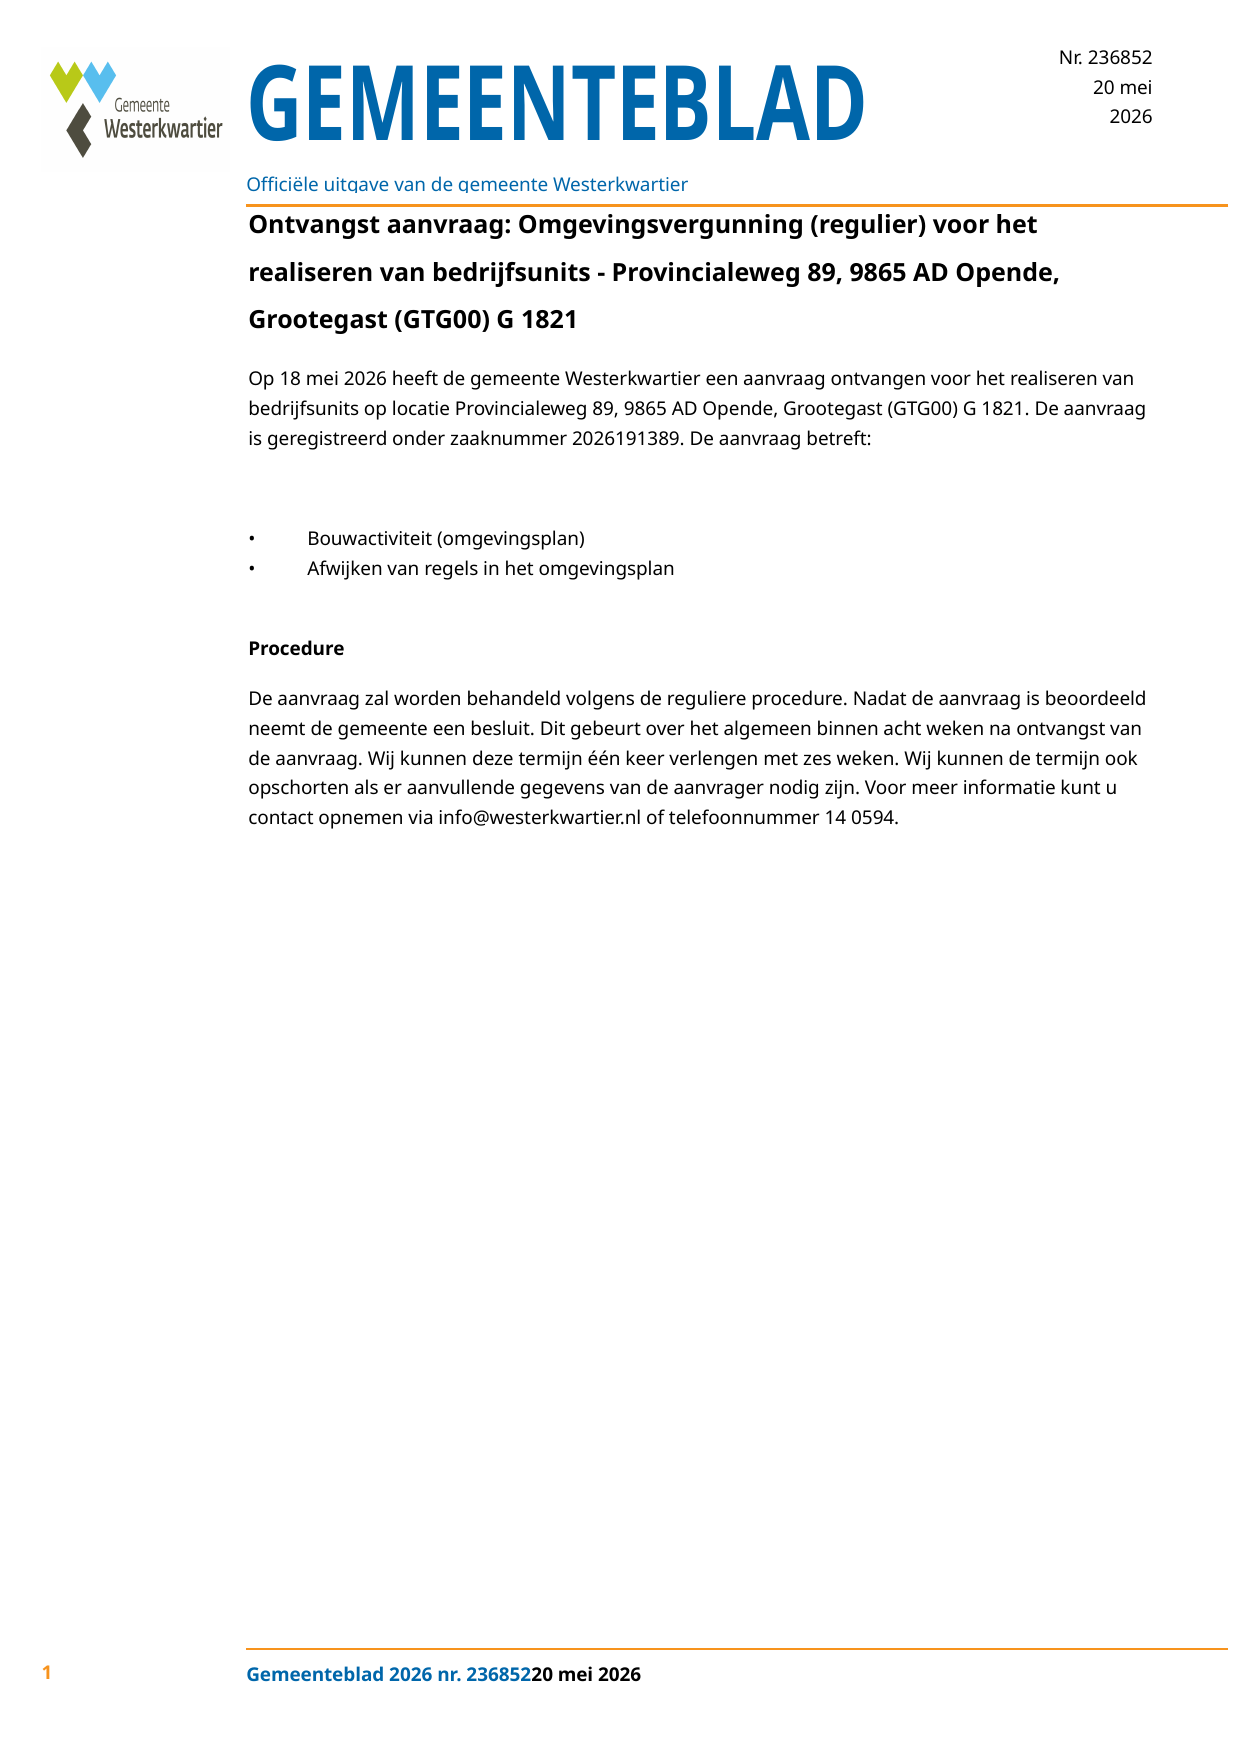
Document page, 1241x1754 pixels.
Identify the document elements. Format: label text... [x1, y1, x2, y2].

list Afwijken van regels in het omgevingsplan [248, 555, 1152, 581]
list Bouwactiviteit (omgevingsplan) [248, 526, 1152, 551]
text Ontvangst aanvraag: Omgevingsvergunning (regulier) voor het realiseren van bedrijfsunits - Provincialeweg 89, 9865 AD Opende, Grootegast (GTG00) G 1821 [248, 207, 1152, 336]
text Op 18 mei 2026 heeft de gemeente Westerkwartier een aanvraag ontvangen voor het realiseren van bedrijfsunits op locatie Provincialeweg 89, 9865 AD Opende, Grootegast (GTG00) G 1821. De aanvraag is geregistreerd onder zaaknummer 2026191389. De aanvraag betreft: [248, 366, 1152, 450]
text De aanvraag zal worden behandeld volgens de reguliere procedure. Nadat de aanvraag is beoordeeld neemt de gemeente een besluit. Dit gebeurt over het algemeen binnen acht weken na ontvangst van de aanvraag. Wij kunnen deze termijn één keer verlengen met zes weken. Wij kunnen de termijn ook opschorten als er aanvullende gegevens van de aanvrager nodig zijn. Voor meer informatie kunt u contact opnemen via info@westerkwartier.nl of telefoonnummer 14 0594. [248, 686, 1152, 829]
picture [41, 47, 231, 172]
text Procedure [248, 635, 1152, 661]
